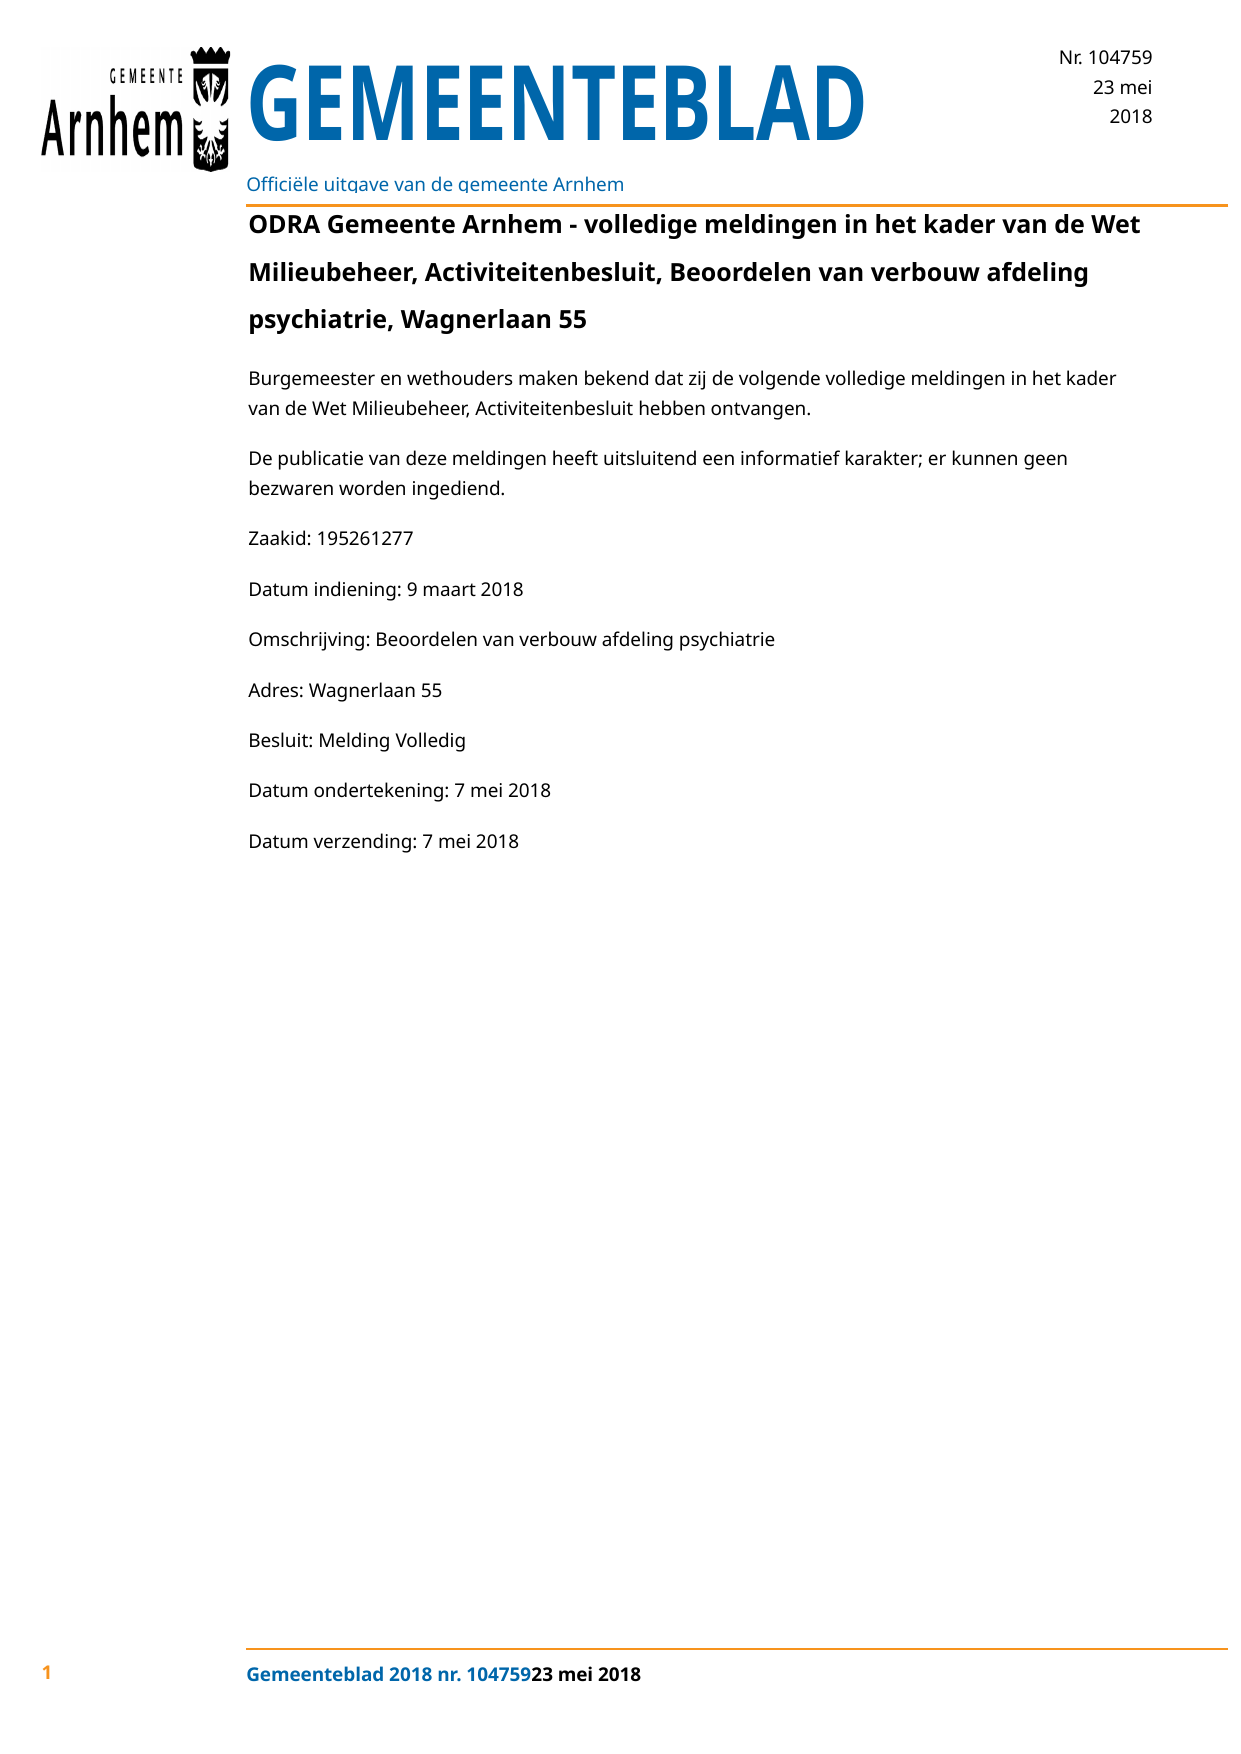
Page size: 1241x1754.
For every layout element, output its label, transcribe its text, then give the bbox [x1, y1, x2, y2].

text Datum ondertekening: 7 mei 2018 [248, 778, 1152, 803]
text ODRA Gemeente Arnhem - volledige meldingen in het kader van de Wet Milieubeheer, Activiteitenbesluit, Beoordelen van verbouw afdeling psychiatrie, Wagnerlaan 55 [248, 207, 1152, 336]
text Datum verzending: 7 mei 2018 [248, 828, 1152, 854]
picture [41, 47, 231, 172]
text Datum indiening: 9 maart 2018 [248, 576, 1152, 602]
text Zaakid: 195261277 [248, 526, 1152, 551]
text Adres: Wagnerlaan 55 [248, 677, 1152, 702]
text Burgemeester en wethouders maken bekend dat zij de volgende volledige meldingen in het kader van de Wet Milieubeheer, Activiteitenbesluit hebben ontvangen. [248, 366, 1152, 421]
text Besluit: Melding Volledig [248, 727, 1152, 753]
text Omschrijving: Beoordelen van verbouw afdeling psychiatrie [248, 626, 1152, 652]
text De publicatie van deze meldingen heeft uitsluitend een informatief karakter; er kunnen geen bezwaren worden ingediend. [248, 446, 1152, 501]
